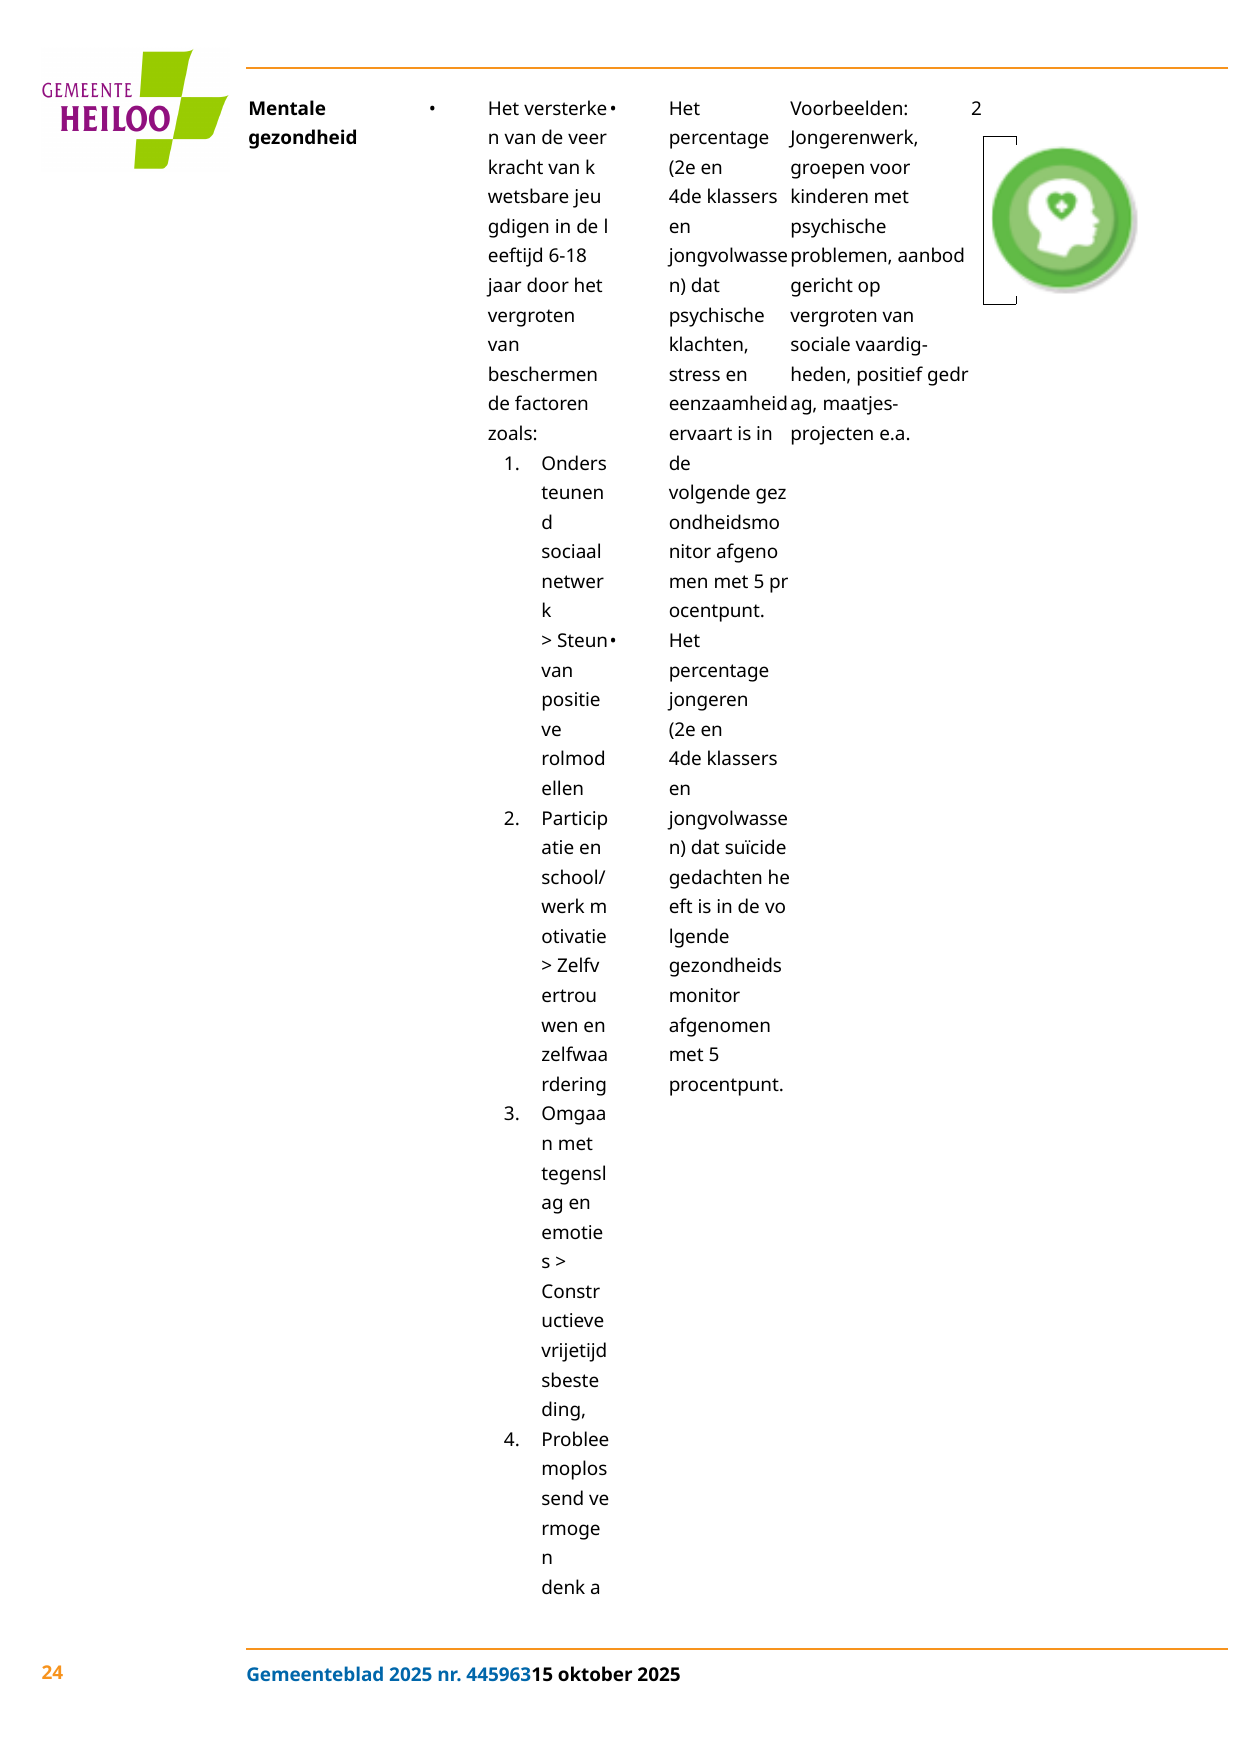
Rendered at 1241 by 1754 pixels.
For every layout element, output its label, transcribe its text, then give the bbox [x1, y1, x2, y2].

table_cell Het versterken van de veerkracht van kwetsbare jeugdigen in de leeftijd 6-18 jaar door het vergroten van beschermende factoren zoals: Ondersteunend sociaal netwerk > Steun van positieve rolmodellen Participatie en school/werk motivatie > Zelfvertrouwen en zelfwaardering Omgaan met tegenslag en emoties > Constructieve vrijetijdsbesteding, Probleemoplossend vermogen denk a [429, 95, 609, 1600]
table_cell Voorbeelden: Jongerenwerk, groepen voor kinderen met psychische problemen, aanbod gericht op vergroten van sociale vaardig- heden, positief gedrag, maatjes- projecten e.a. [790, 95, 971, 1600]
table_cell Mentale gezondheid [248, 95, 429, 1600]
picture [41, 47, 231, 172]
table_cell Het percentage (2e en 4de klassers en jongvolwassen) dat psychische klachten, stress en eenzaamheid ervaart is in de volgende gezondheidsmonitor afgenomen met 5 procentpunt. Het percentage jongeren (2e en 4de klassers en jongvolwassen) dat suïcide gedachten heeft is in de volgende gezondheidsmonitor afgenomen met 5 procentpunt. [609, 95, 790, 1600]
table_cell 2 [971, 95, 1152, 1600]
picture [991, 145, 1140, 296]
